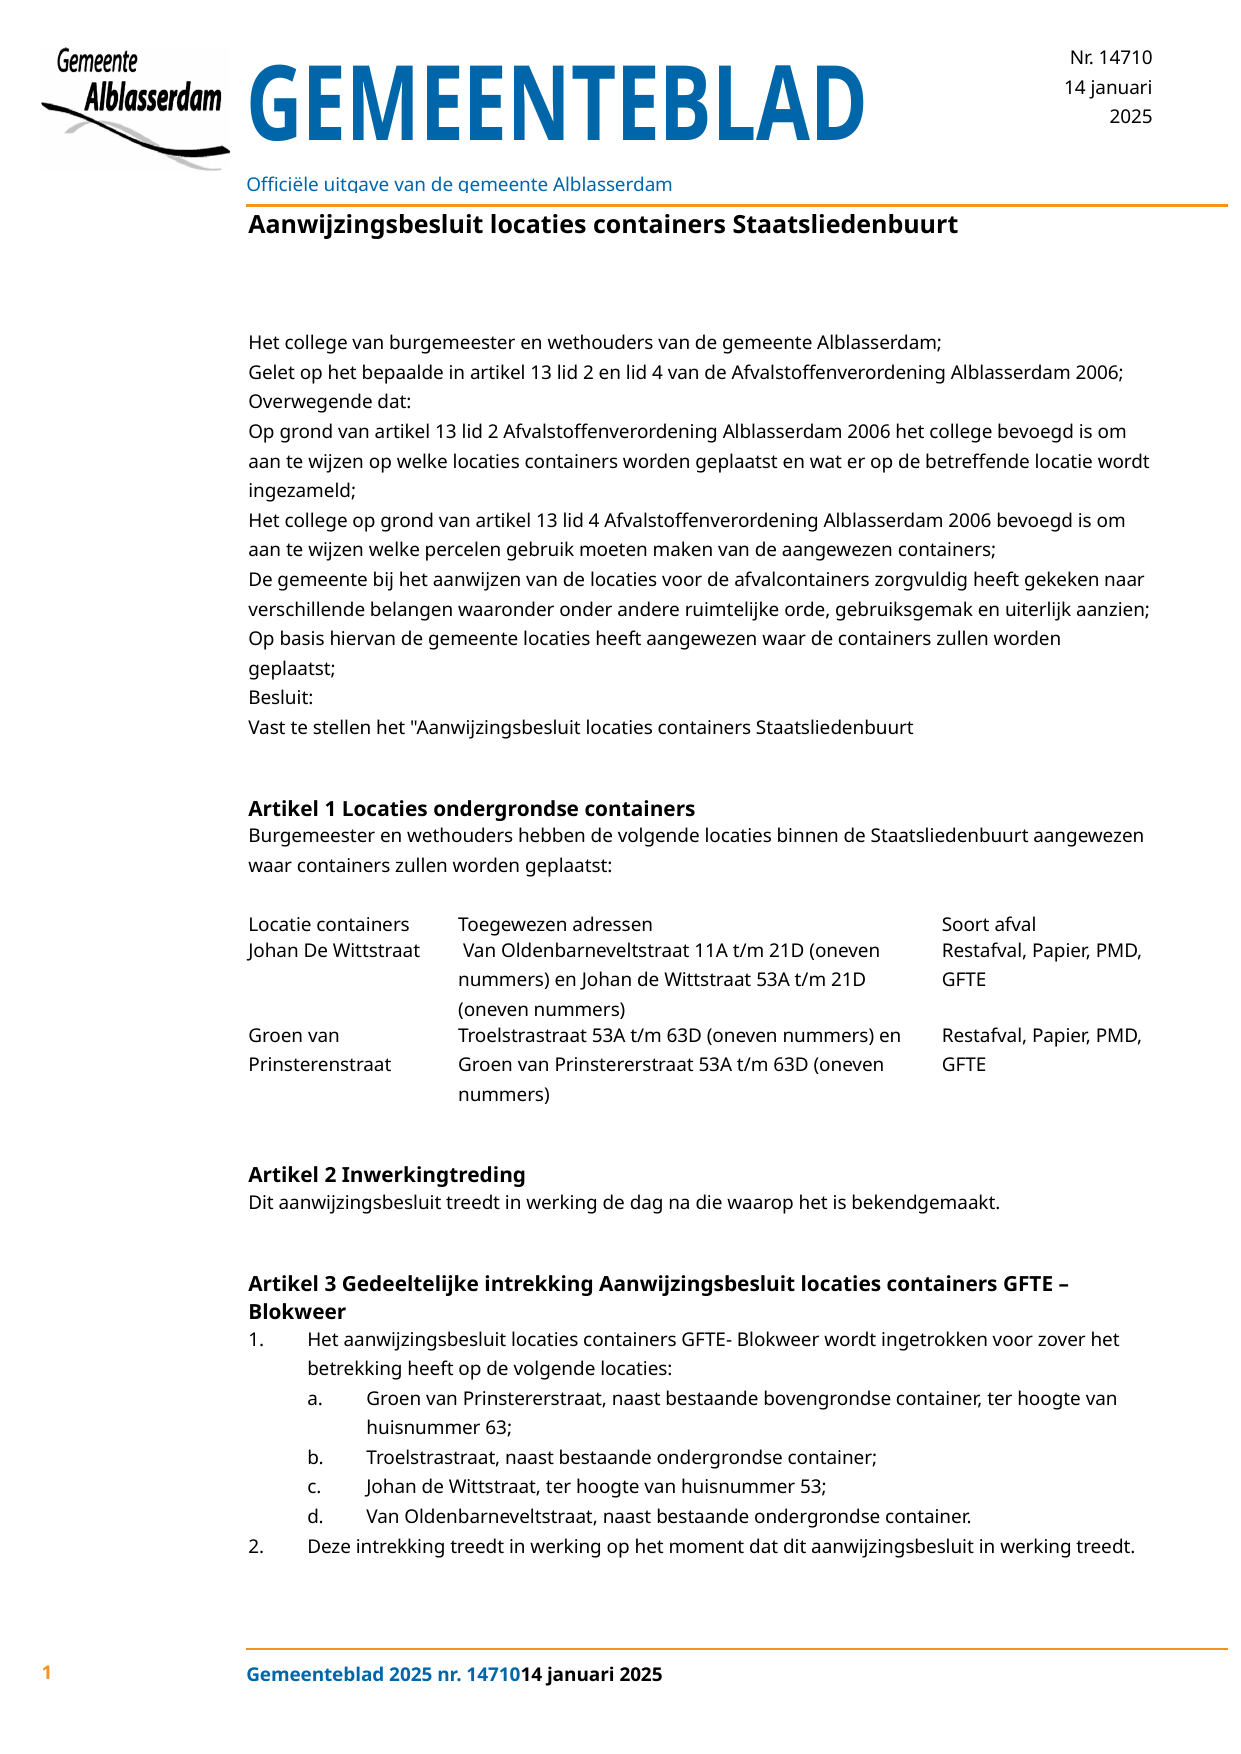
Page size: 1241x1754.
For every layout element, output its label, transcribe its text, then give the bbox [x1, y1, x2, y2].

list Johan de Wittstraat, ter hoogte van huisnummer 53; [307, 1474, 1152, 1499]
text Overwegende dat: [248, 389, 1152, 414]
text Artikel 3 Gedeeltelijke intrekking Aanwijzingsbesluit locaties containers GFTE – Blokweer [248, 1269, 1152, 1326]
text Besluit: [248, 684, 1152, 710]
table_header Locatie containers [248, 911, 458, 937]
text Op grond van artikel 13 lid 2 Afvalstoffenverordening Alblasserdam 2006 het college bevoegd is om aan te wijzen op welke locaties containers worden geplaatst en wat er op de betreffende locatie wordt ingezameld; [248, 418, 1152, 503]
text Het college van burgemeester en wethouders van de gemeente Alblasserdam; [248, 329, 1152, 355]
text Aanwijzingsbesluit locaties containers Staatsliedenbuurt [248, 207, 1152, 241]
table_cell Groen van Prinsterenstraat [248, 1022, 458, 1107]
text Gelet op het bepaalde in artikel 13 lid 2 en lid 4 van de Afvalstoffenverordening Alblasserdam 2006; [248, 359, 1152, 385]
text Dit aanwijzingsbesluit treedt in werking de dag na die waarop het is bekendgemaakt. [248, 1189, 1152, 1215]
table_cell Restafval, Papier, PMD, GFTE [942, 1022, 1152, 1107]
list Groen van Prinstererstraat, naast bestaande bovengrondse container, ter hoogte van huisnummer 63; [307, 1385, 1152, 1440]
text Vast te stellen het "Aanwijzingsbesluit locaties containers Staatsliedenbuurt [248, 714, 1152, 740]
table_cell Van Oldenbarneveltstraat 11A t/m 21D (oneven nummers) en Johan de Wittstraat 53A t/m 21D (oneven nummers) [458, 937, 942, 1022]
list Deze intrekking treedt in werking op het moment dat dit aanwijzingsbesluit in werking treedt. [248, 1533, 1152, 1559]
text De gemeente bij het aanwijzen van de locaties voor de afvalcontainers zorgvuldig heeft gekeken naar verschillende belangen waaronder onder andere ruimtelijke orde, gebruiksgemak en uiterlijk aanzien; [248, 566, 1152, 621]
list Troelstrastraat, naast bestaande ondergrondse container; [307, 1444, 1152, 1470]
text Op basis hiervan de gemeente locaties heeft aangewezen waar de containers zullen worden geplaatst; [248, 625, 1152, 681]
table_cell Johan De Wittstraat [248, 937, 458, 1022]
text Artikel 1 Locaties ondergrondse containers [248, 794, 1152, 822]
table_cell Troelstrastraat 53A t/m 63D (oneven nummers) en Groen van Prinstererstraat 53A t/m 63D (oneven nummers) [458, 1022, 942, 1107]
table_header Toegewezen adressen [458, 911, 942, 937]
picture [41, 47, 231, 172]
table_header Soort afval [942, 911, 1152, 937]
text Burgemeester en wethouders hebben de volgende locaties binnen de Staatsliedenbuurt aangewezen waar containers zullen worden geplaatst: [248, 822, 1152, 878]
text Artikel 2 Inwerkingtreding [248, 1161, 1152, 1189]
list Van Oldenbarneveltstraat, naast bestaande ondergrondse container. [307, 1503, 1152, 1529]
list Het aanwijzingsbesluit locaties containers GFTE- Blokweer wordt ingetrokken voor zover het betrekking heeft op de volgende locaties: [248, 1326, 1152, 1381]
table_cell Restafval, Papier, PMD, GFTE [942, 937, 1152, 1022]
text Het college op grond van artikel 13 lid 4 Afvalstoffenverordening Alblasserdam 2006 bevoegd is om aan te wijzen welke percelen gebruik moeten maken van de aangewezen containers; [248, 507, 1152, 562]
